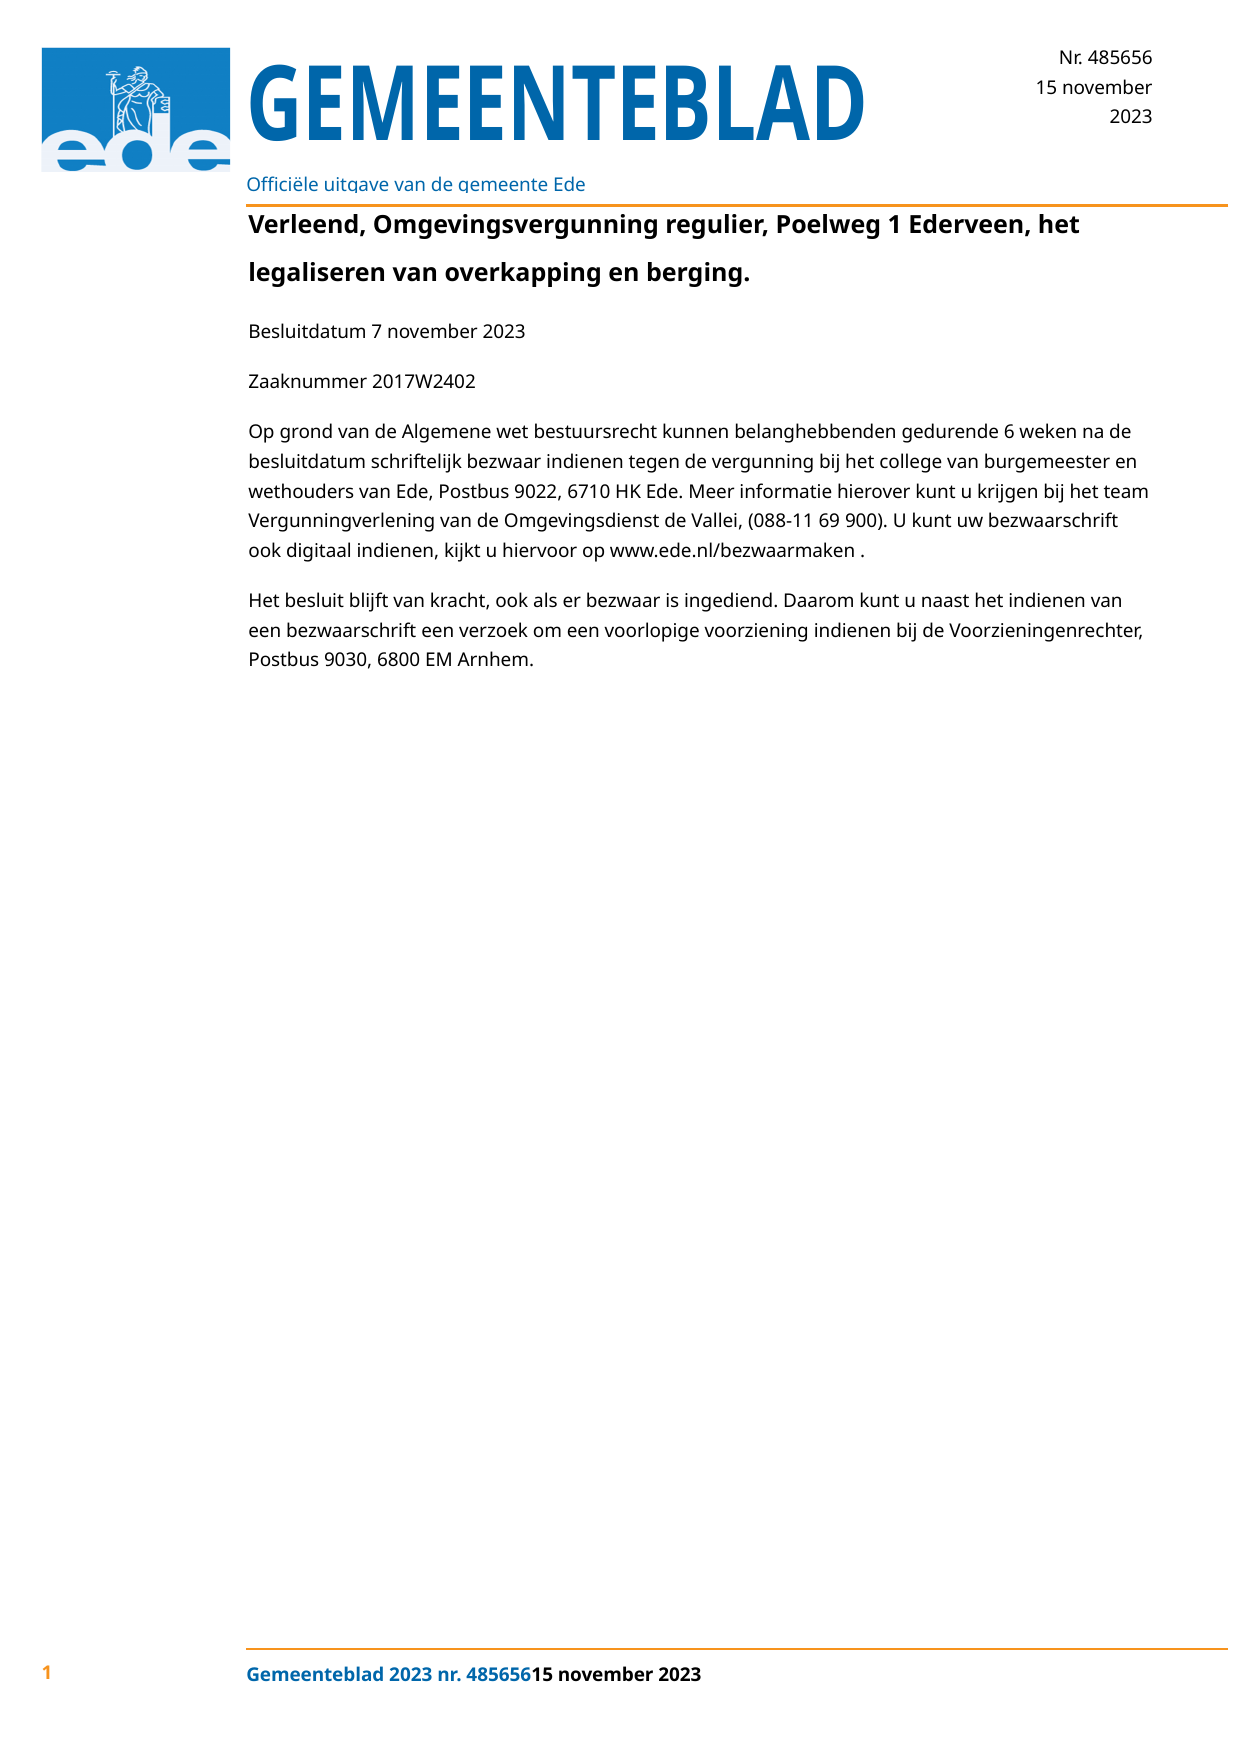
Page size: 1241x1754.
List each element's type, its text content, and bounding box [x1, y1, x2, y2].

text Besluitdatum 7 november 2023 [248, 318, 1152, 344]
picture [41, 47, 231, 172]
text Verleend, Omgevingsvergunning regulier, Poelweg 1 Ederveen, het legaliseren van overkapping en berging. [248, 207, 1152, 288]
text Het besluit blijft van kracht, ook als er bezwaar is ingediend. Daarom kunt u naast het indienen van een bezwaarschrift een verzoek om een voorlopige voorziening indienen bij de Voorzieningenrechter, Postbus 9030, 6800 EM Arnhem. [248, 587, 1152, 672]
text Op grond van de Algemene wet bestuursrecht kunnen belanghebbenden gedurende 6 weken na de besluitdatum schriftelijk bezwaar indienen tegen de vergunning bij het college van burgemeester en wethouders van Ede, Postbus 9022, 6710 HK Ede. Meer informatie hierover kunt u krijgen bij het team Vergunningverlening van de Omgevingsdienst de Vallei, (088-11 69 900). U kunt uw bezwaarschrift ook digitaal indienen, kijkt u hiervoor op www.ede.nl/bezwaarmaken . [248, 419, 1152, 563]
text Zaaknummer 2017W2402 [248, 368, 1152, 394]
